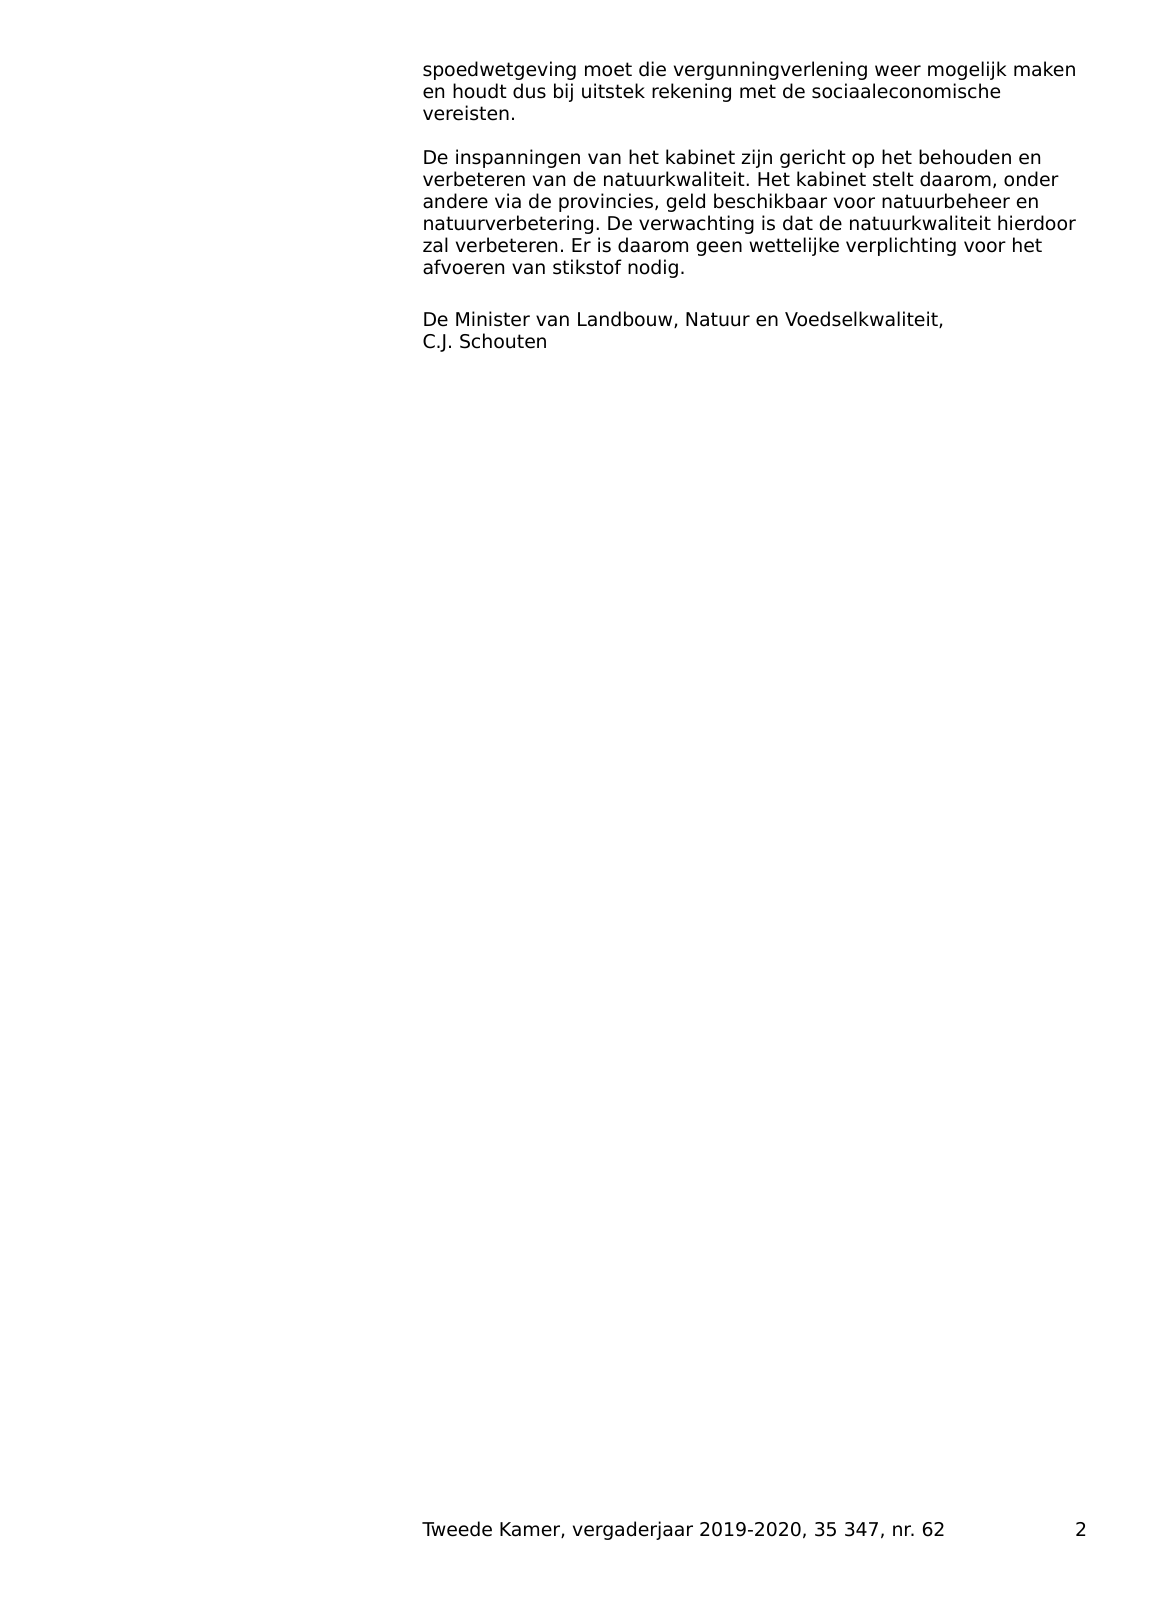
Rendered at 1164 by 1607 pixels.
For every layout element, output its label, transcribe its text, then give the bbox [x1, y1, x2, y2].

text spoedwetgeving moet die vergunningverlening weer mogelijk maken en houdt dus bij uitstek rekening met de sociaaleconomische vereisten. [422, 59, 1087, 125]
text De Minister van Landbouw, Natuur en Voedselkwaliteit, C.J. Schouten [422, 309, 1087, 353]
text De inspanningen van het kabinet zijn gericht op het behouden en verbeteren van de natuurkwaliteit. Het kabinet stelt daarom, onder andere via de provincies, geld beschikbaar voor natuurbeheer en natuurverbetering. De verwachting is dat de natuurkwaliteit hierdoor zal verbeteren. Er is daarom geen wettelijke verplichting voor het afvoeren van stikstof nodig. [422, 147, 1087, 279]
